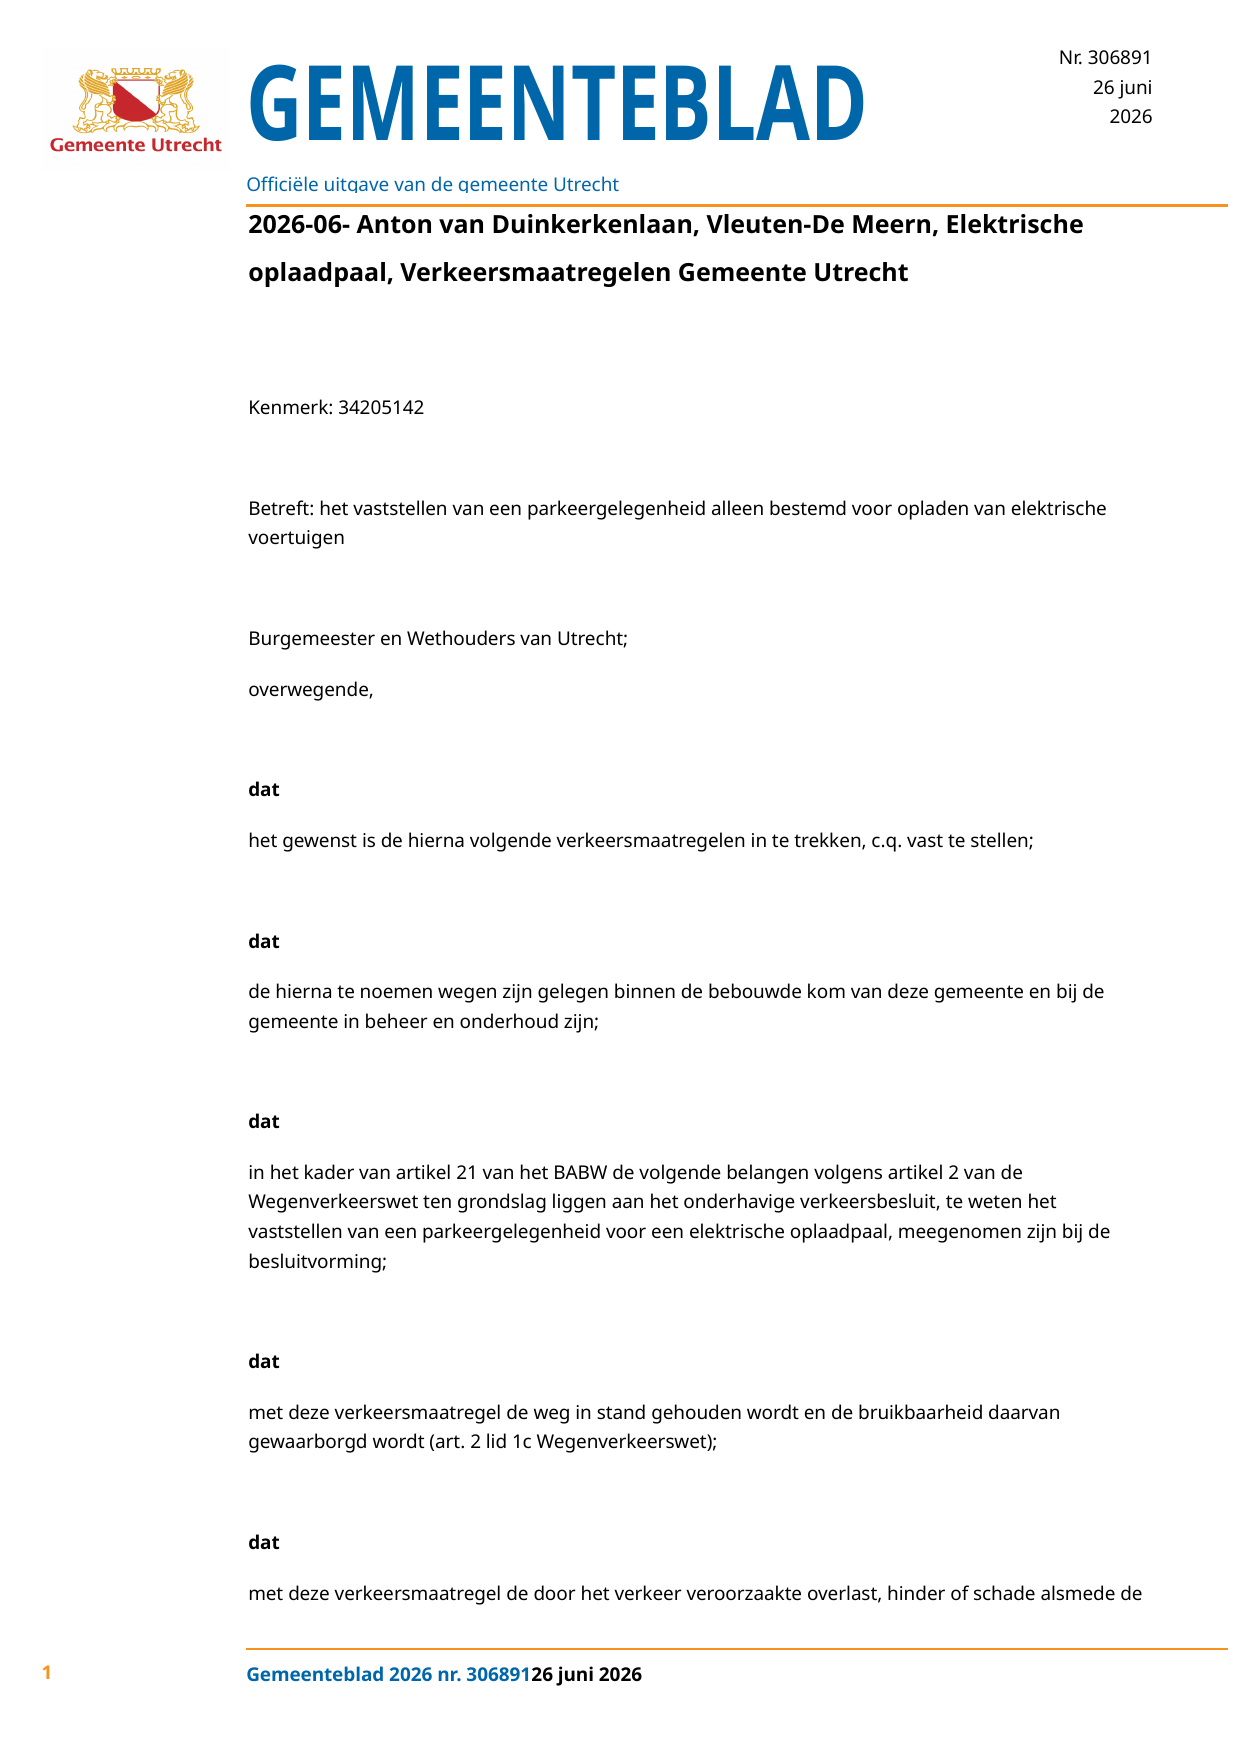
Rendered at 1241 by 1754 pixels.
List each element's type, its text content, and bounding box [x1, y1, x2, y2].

text in het kader van artikel 21 van het BABW de volgende belangen volgens artikel 2 van de Wegenverkeerswet ten grondslag liggen aan het onderhavige verkeersbesluit, te weten het vaststellen van een parkeergelegenheid voor een elektrische oplaadpaal, meegenomen zijn bij de besluitvorming; [248, 1159, 1152, 1273]
text dat [248, 777, 1152, 802]
text 2026-06- Anton van Duinkerkenlaan, Vleuten-De Meern, Elektrische oplaadpaal, Verkeersmaatregelen Gemeente Utrecht [248, 207, 1152, 288]
text het gewenst is de hierna volgende verkeersmaatregelen in te trekken, c.q. vast te stellen; [248, 827, 1152, 853]
picture [41, 47, 231, 172]
text dat [248, 1529, 1152, 1555]
text Burgemeester en Wethouders van Utrecht; [248, 625, 1152, 651]
text overwegende, [248, 676, 1152, 701]
text dat [248, 1109, 1152, 1134]
text Betreft: het vaststellen van een parkeergelegenheid alleen bestemd voor opladen van elektrische voertuigen [248, 495, 1152, 550]
text met deze verkeersmaatregel de weg in stand gehouden wordt en de bruikbaarheid daarvan gewaarborgd wordt (art. 2 lid 1c Wegenverkeerswet); [248, 1399, 1152, 1454]
text met deze verkeersmaatregel de door het verkeer veroorzaakte overlast, hinder of schade alsmede de [248, 1580, 1152, 1606]
text de hierna te noemen wegen zijn gelegen binnen de bebouwde kom van deze gemeente en bij de gemeente in beheer en onderhoud zijn; [248, 978, 1152, 1033]
text Kenmerk: 34205142 [248, 394, 1152, 420]
text dat [248, 928, 1152, 953]
text dat [248, 1349, 1152, 1374]
